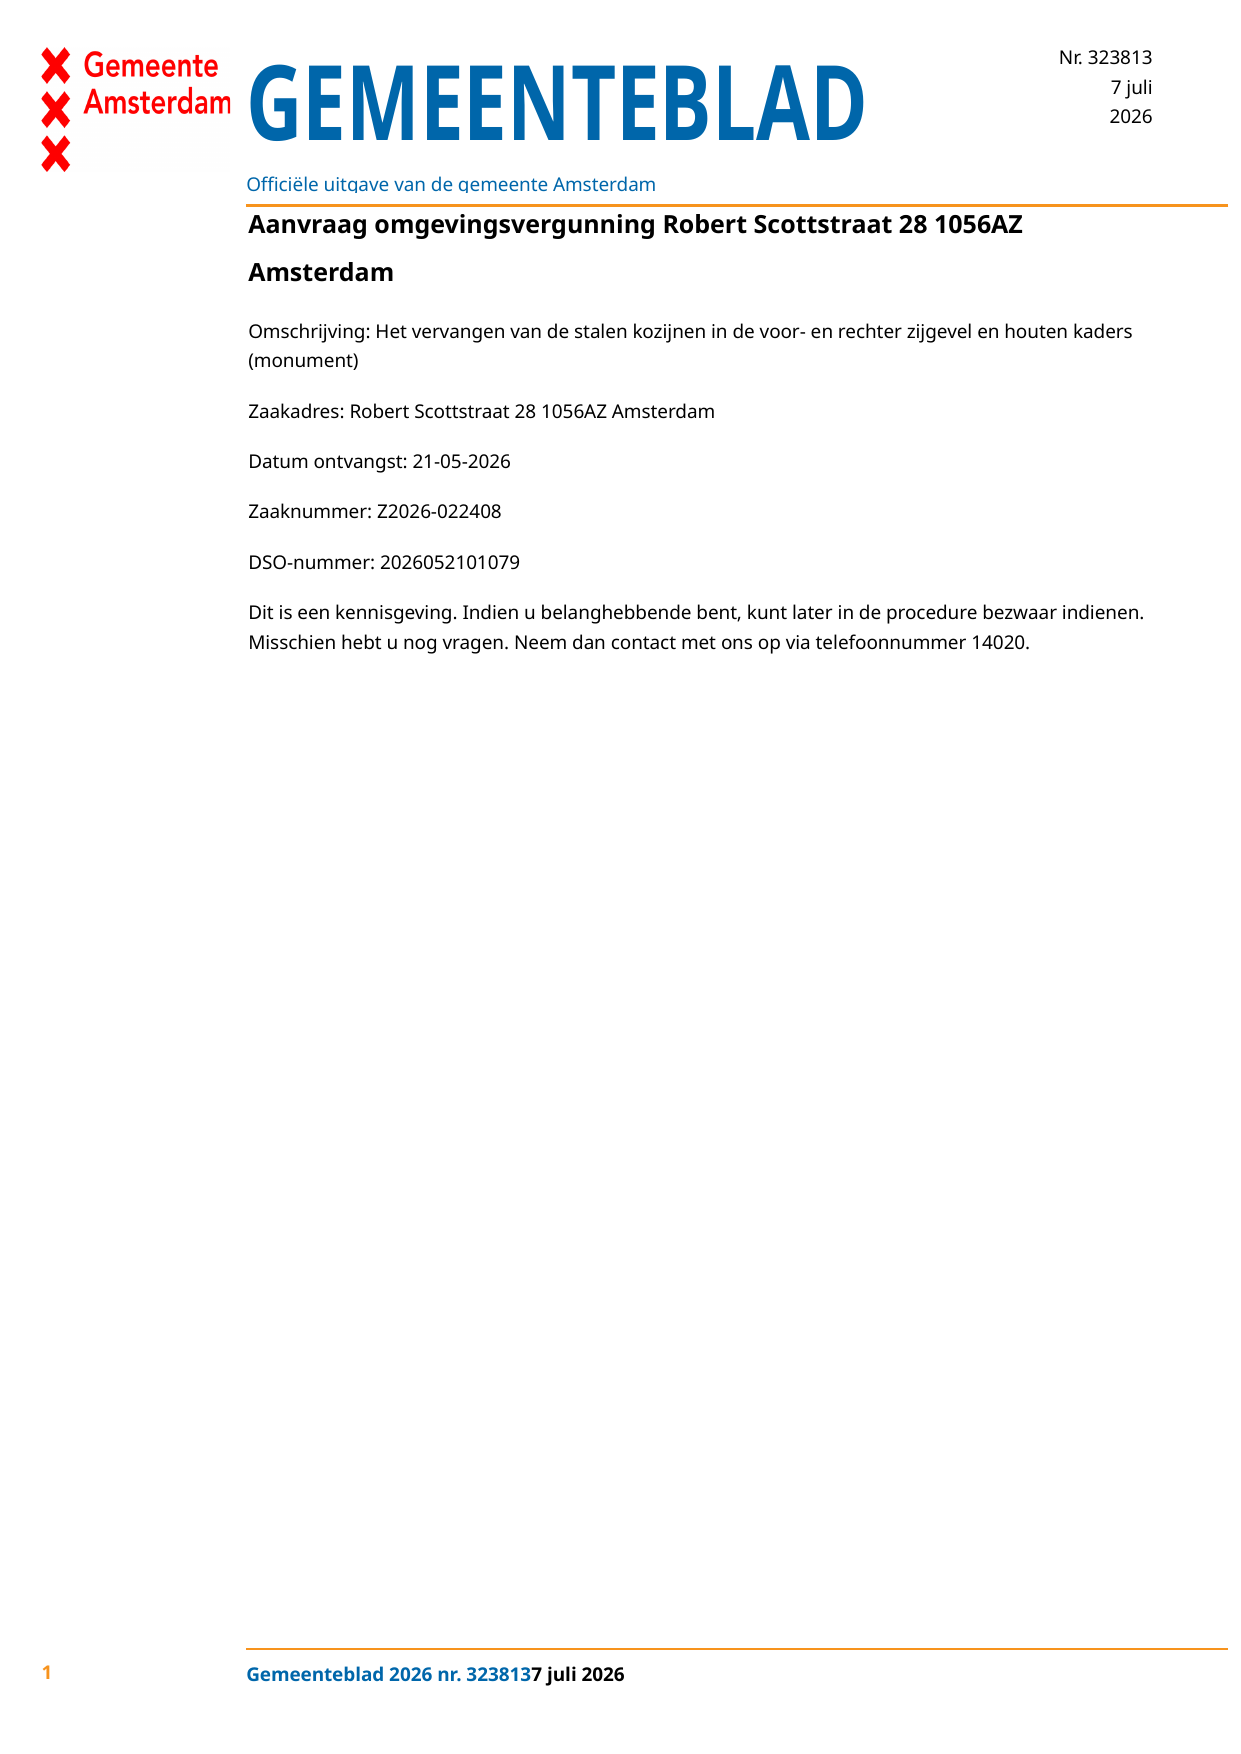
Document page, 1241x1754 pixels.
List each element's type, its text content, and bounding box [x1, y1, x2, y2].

text Zaakadres: Robert Scottstraat 28 1056AZ Amsterdam [248, 398, 1152, 424]
text Aanvraag omgevingsvergunning Robert Scottstraat 28 1056AZ Amsterdam [248, 207, 1152, 288]
text Omschrijving: Het vervangen van de stalen kozijnen in de voor- en rechter zijgevel en houten kaders (monument) [248, 318, 1152, 373]
text Dit is een kennisgeving. Indien u belanghebbende bent, kunt later in de procedure bezwaar indienen. Misschien hebt u nog vragen. Neem dan contact met ons op via telefoonnummer 14020. [248, 599, 1152, 655]
text Zaaknummer: Z2026-022408 [248, 499, 1152, 524]
picture [41, 47, 231, 172]
text Datum ontvangst: 21-05-2026 [248, 448, 1152, 474]
text DSO-nummer: 2026052101079 [248, 549, 1152, 575]
